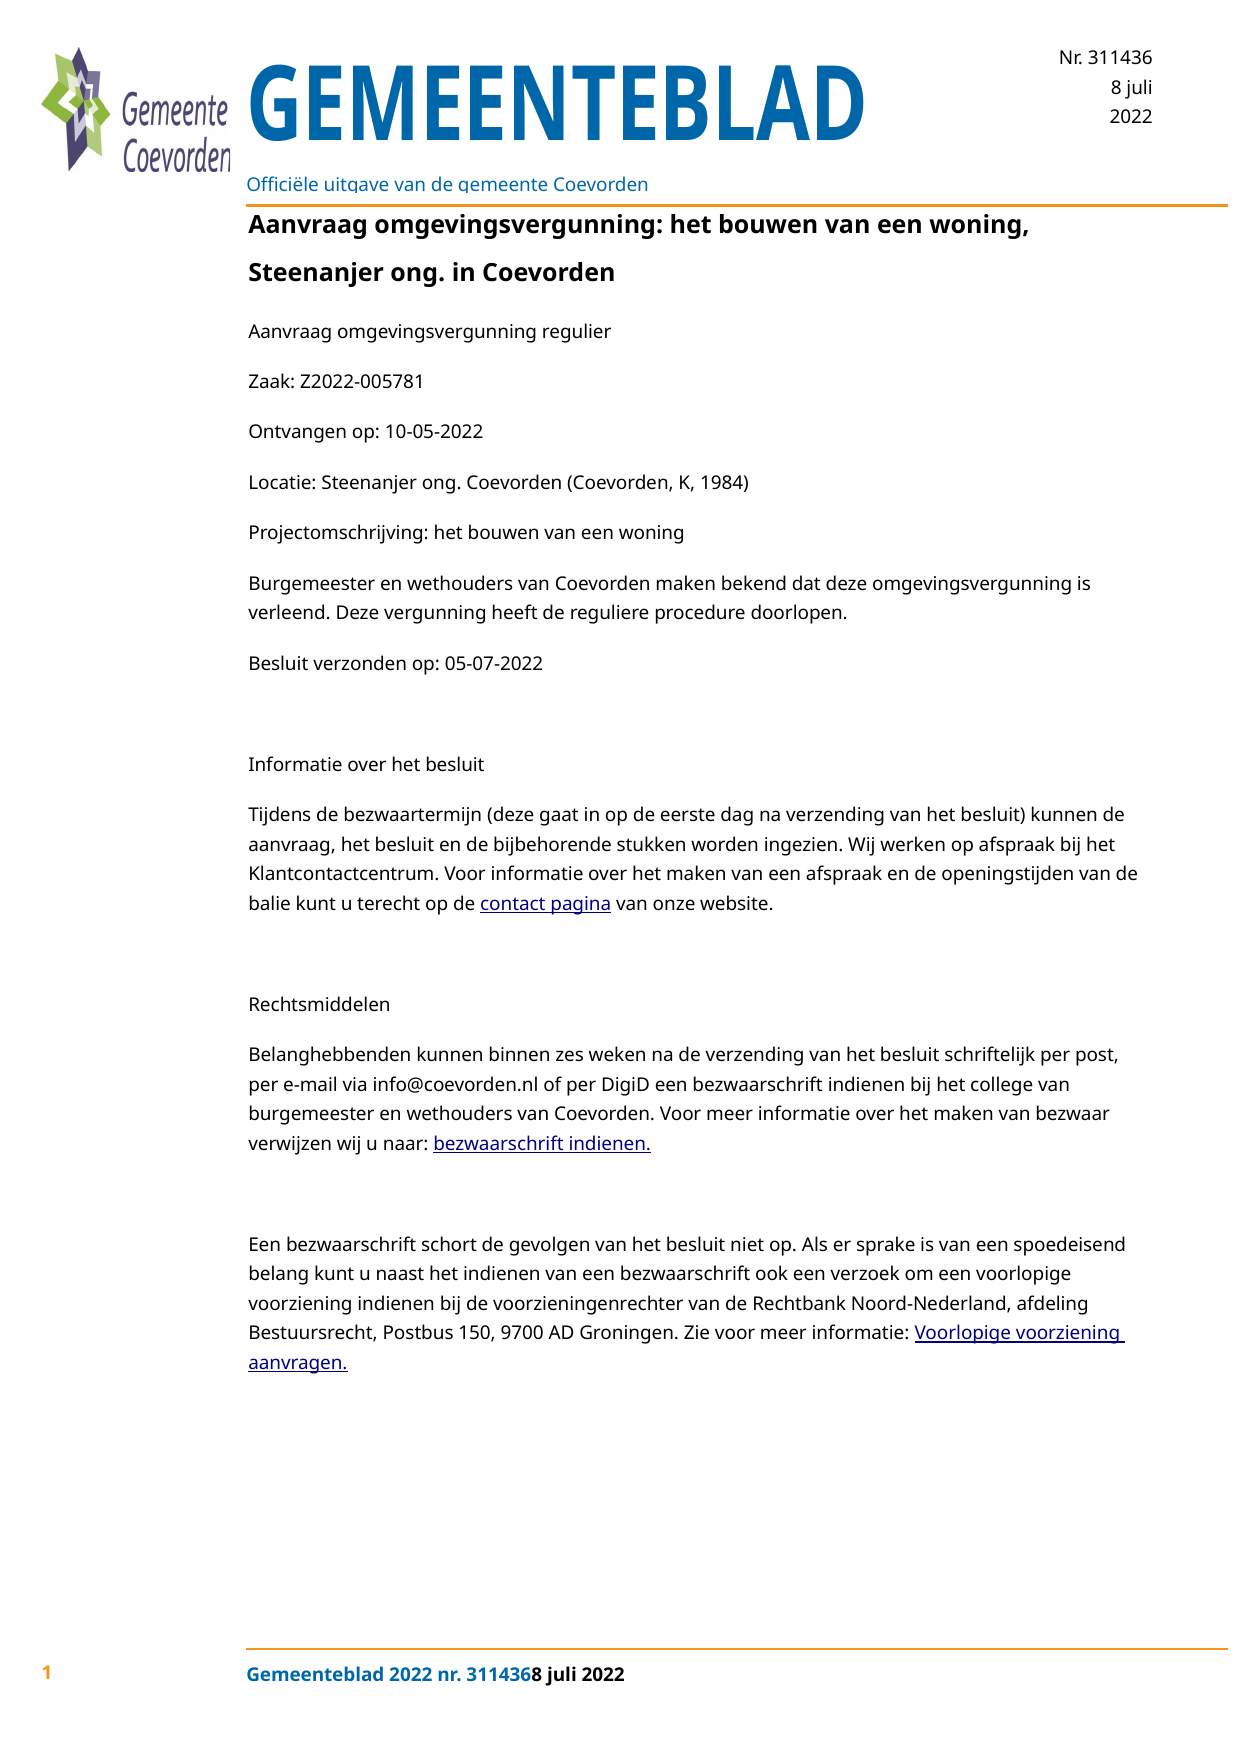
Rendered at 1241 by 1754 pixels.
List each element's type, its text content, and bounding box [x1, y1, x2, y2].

picture [41, 47, 231, 172]
text Tijdens de bezwaartermijn (deze gaat in op de eerste dag na verzending van het besluit) kunnen de aanvraag, het besluit en de bijbehorende stukken worden ingezien. Wij werken op afspraak bij het Klantcontactcentrum. Voor informatie over het maken van een afspraak en de openingstijden van de balie kunt u terecht op de contact pagina van onze website. [248, 801, 1152, 916]
text Een bezwaarschrift schort de gevolgen van het besluit niet op. Als er sprake is van een spoedeisend belang kunt u naast het indienen van een bezwaarschrift ook een verzoek om een voorlopige voorziening indienen bij de voorzieningenrechter van de Rechtbank Noord-Nederland, afdeling Bestuursrecht, Postbus 150, 9700 AD Groningen. Zie voor meer informatie: Voorlopige voorziening aanvragen. [248, 1231, 1152, 1375]
text Aanvraag omgevingsvergunning regulier [248, 318, 1152, 344]
text Zaak: Z2022-005781 [248, 368, 1152, 394]
text Burgemeester en wethouders van Coevorden maken bekend dat deze omgevingsvergunning is verleend. Deze vergunning heeft de reguliere procedure doorlopen. [248, 570, 1152, 625]
text Projectomschrijving: het bouwen van een woning [248, 519, 1152, 545]
text Informatie over het besluit [248, 751, 1152, 777]
text Aanvraag omgevingsvergunning: het bouwen van een woning, Steenanjer ong. in Coevorden [248, 207, 1152, 288]
text Rechtsmiddelen [248, 991, 1152, 1017]
text Locatie: Steenanjer ong. Coevorden (Coevorden, K, 1984) [248, 469, 1152, 495]
text Ontvangen op: 10-05-2022 [248, 419, 1152, 444]
text Besluit verzonden op: 05-07-2022 [248, 650, 1152, 676]
text Belanghebbenden kunnen binnen zes weken na de verzending van het besluit schriftelijk per post, per e-mail via info@coevorden.nl of per DigiD een bezwaarschrift indienen bij het college van burgemeester en wethouders van Coevorden. Voor meer informatie over het maken van bezwaar verwijzen wij u naar: bezwaarschrift indienen. [248, 1041, 1152, 1156]
